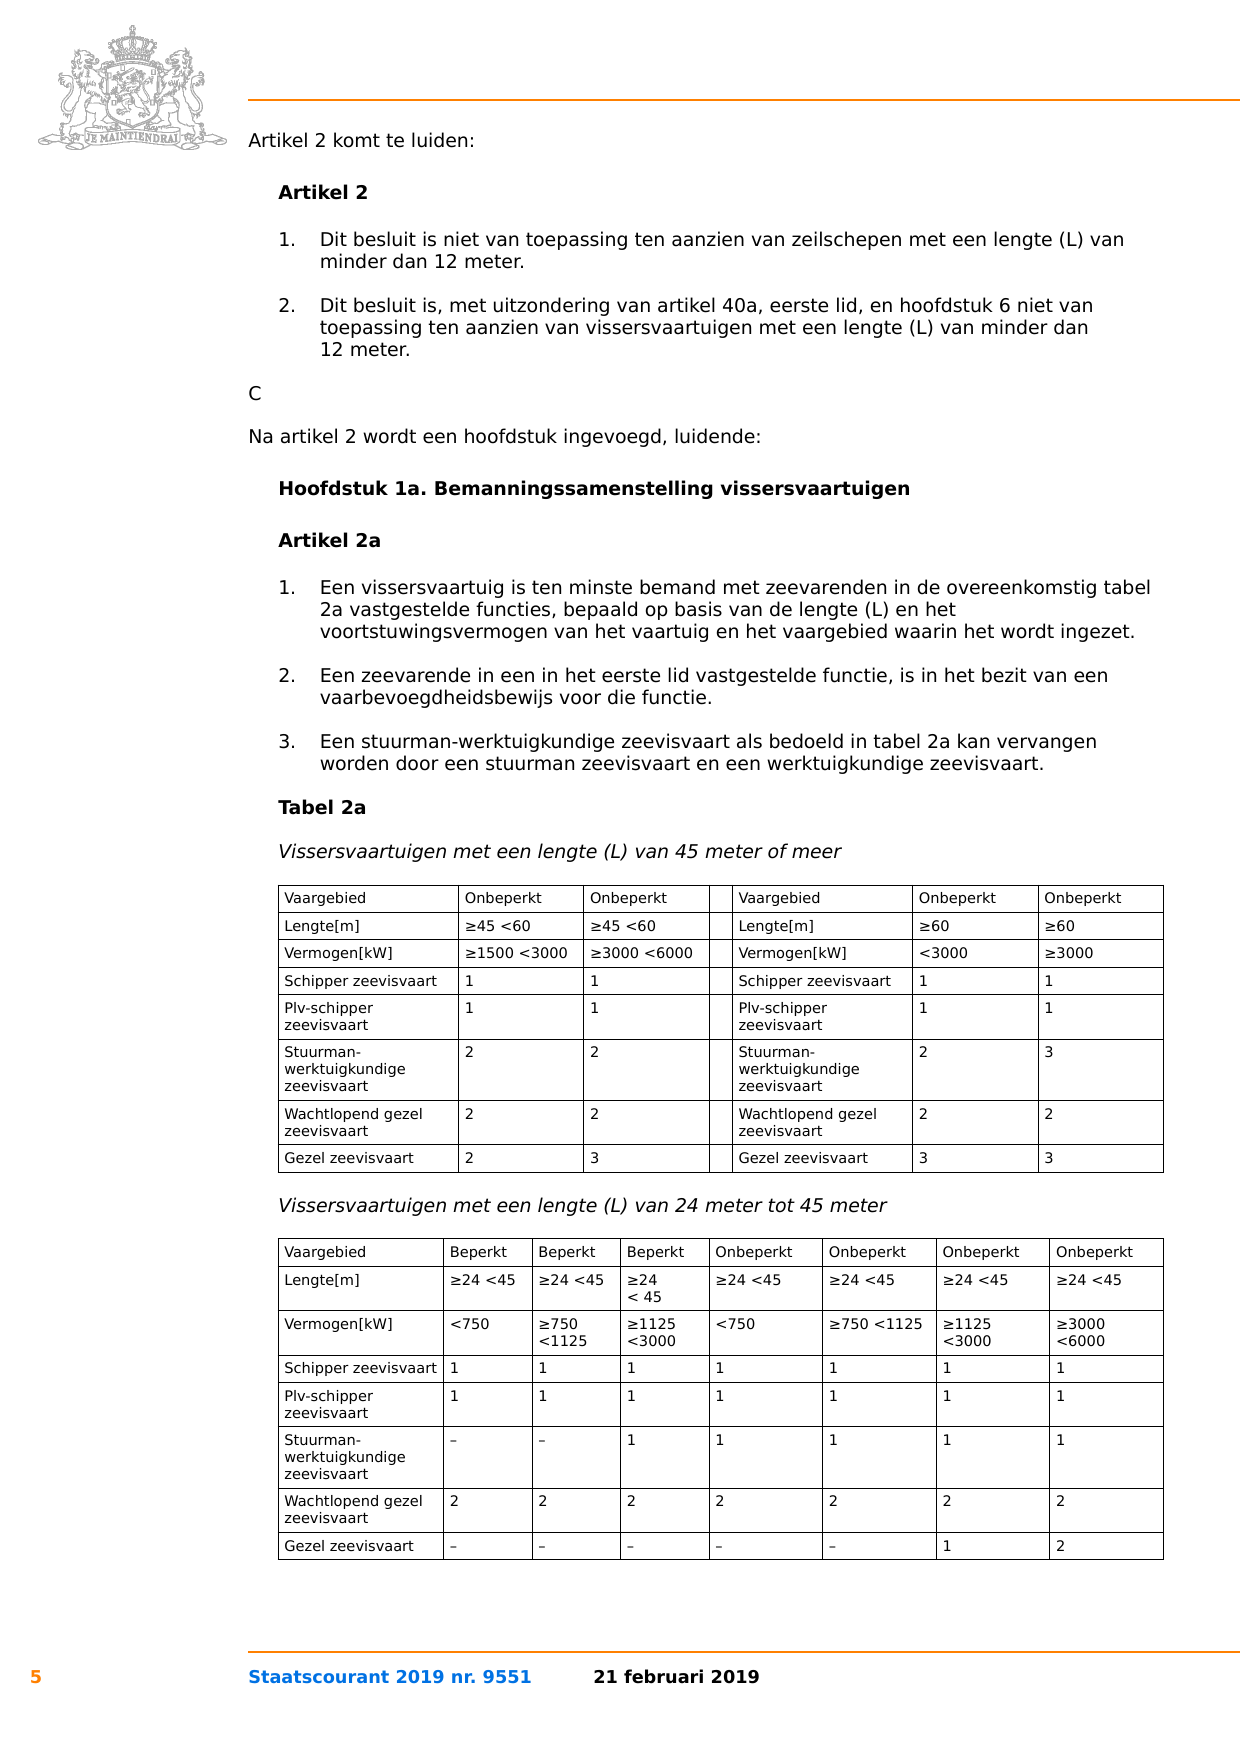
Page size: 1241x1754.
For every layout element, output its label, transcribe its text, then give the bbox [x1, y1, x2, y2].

table_cell 3 [584, 1145, 709, 1172]
table_cell 1 [913, 995, 1038, 1038]
table_cell 1 [1050, 1383, 1163, 1426]
table_cell Stuurman-werktuigkundige zeevisvaart [733, 1040, 912, 1100]
table_cell 1 [1050, 1427, 1163, 1488]
table_cell Plv-schipper zeevisvaart [733, 995, 912, 1038]
table_cell Gezel zeevisvaart [279, 1533, 443, 1559]
table_cell [710, 913, 732, 939]
table_cell ≥60 [1039, 913, 1163, 939]
table_cell 2 [1039, 1101, 1163, 1144]
table_header Onbeperkt [823, 1239, 936, 1266]
text 2. Dit besluit is, met uitzondering van artikel 40a, eerste lid, en hoofdstuk 6 niet van toepassing ten aanzien van vissersvaartuigen met een lengte (L) van minder dan 12 meter. [278, 295, 1163, 361]
table_cell 1 [913, 968, 1038, 994]
table_cell – [533, 1533, 620, 1559]
table_cell 2 [584, 1101, 709, 1144]
table_header Onbeperkt [1050, 1239, 1163, 1266]
table_cell Wachtlopend gezel zeevisvaart [279, 1489, 443, 1532]
table_cell 1 [584, 968, 709, 994]
table_cell 2 [937, 1489, 1049, 1532]
table_cell ≥3000 <6000 [584, 940, 709, 967]
table_cell ≥24 <45 [444, 1267, 532, 1310]
table_cell 1 [823, 1383, 936, 1426]
table_cell 2 [459, 1040, 583, 1100]
table_cell 2 [533, 1489, 620, 1532]
table_cell ≥1125 <3000 [621, 1311, 709, 1354]
table_cell 1 [621, 1427, 709, 1488]
table_cell Stuurman-werktuigkundige zeevisvaart [279, 1427, 443, 1488]
table_cell 2 [913, 1040, 1038, 1100]
table_cell 1 [459, 995, 583, 1038]
table_cell ≥1500 <3000 [459, 940, 583, 967]
subtitle Vissersvaartuigen met een lengte (L) van 45 meter of meer [278, 841, 1163, 863]
table_cell – [533, 1427, 620, 1488]
table_cell Vermogen[kW] [279, 1311, 443, 1354]
table_cell ≥45 <60 [584, 913, 709, 939]
table_cell Lengte[m] [733, 913, 912, 939]
table_cell 1 [937, 1383, 1049, 1426]
table_cell 1 [1050, 1356, 1163, 1382]
table_header Vaargebied [733, 886, 912, 912]
picture [38, 25, 227, 150]
table_cell 1 [444, 1356, 532, 1382]
subtitle Artikel 2 [278, 182, 1163, 204]
table_cell [710, 968, 732, 994]
table_cell 1 [937, 1533, 1049, 1559]
table_header [710, 886, 732, 912]
table_header Onbeperkt [584, 886, 709, 912]
table_cell ≥24 <45 [1050, 1267, 1163, 1310]
table_header Beperkt [533, 1239, 620, 1266]
table_header Onbeperkt [937, 1239, 1049, 1266]
table_cell 1 [533, 1356, 620, 1382]
table_cell 1 [444, 1383, 532, 1426]
table_cell 2 [459, 1101, 583, 1144]
table_cell [710, 1101, 732, 1144]
table_header Onbeperkt [710, 1239, 822, 1266]
table_cell <3000 [913, 940, 1038, 967]
table_cell – [444, 1427, 532, 1488]
table_cell ≥1125 <3000 [937, 1311, 1049, 1354]
table_cell 1 [710, 1427, 822, 1488]
table_cell Plv-schipper zeevisvaart [279, 1383, 443, 1426]
table_cell [710, 1145, 732, 1172]
table_cell 2 [913, 1101, 1038, 1144]
table_cell 1 [823, 1427, 936, 1488]
subtitle Vissersvaartuigen met een lengte (L) van 24 meter tot 45 meter [278, 1194, 1163, 1216]
table_header Onbeperkt [459, 886, 583, 912]
table_cell 1 [937, 1427, 1049, 1488]
table_cell 1 [1039, 995, 1163, 1038]
table_cell 2 [1050, 1489, 1163, 1532]
table_cell Vermogen[kW] [279, 940, 458, 967]
subtitle Hoofdstuk 1a. Bemanningssamenstelling vissersvaartuigen [278, 478, 1163, 500]
table_cell 2 [710, 1489, 822, 1532]
table_cell 3 [1039, 1145, 1163, 1172]
table_cell Schipper zeevisvaart [279, 1356, 443, 1382]
text C [248, 382, 1163, 404]
table_cell 1 [1039, 968, 1163, 994]
table_cell 2 [444, 1489, 532, 1532]
table_cell 1 [710, 1383, 822, 1426]
table_cell ≥750 <1125 [533, 1311, 620, 1354]
text 3. Een stuurman-werktuigkundige zeevisvaart als bedoeld in tabel 2a kan vervangen worden door een stuurman zeevisvaart en een werktuigkundige zeevisvaart. [278, 731, 1163, 775]
table_cell Stuurman-werktuigkundige zeevisvaart [279, 1040, 458, 1100]
table_cell 2 [1050, 1533, 1163, 1559]
table_cell ≥24 < 45 [621, 1267, 709, 1310]
table_cell – [621, 1533, 709, 1559]
text Artikel 2 komt te luiden: [248, 130, 1163, 152]
table_cell ≥24 <45 [937, 1267, 1049, 1310]
table_cell 2 [621, 1489, 709, 1532]
table_cell 1 [621, 1383, 709, 1426]
table_cell Vermogen[kW] [733, 940, 912, 967]
table_header Onbeperkt [913, 886, 1038, 912]
table_header Vaargebied [279, 1239, 443, 1266]
subtitle Artikel 2a [278, 530, 1163, 552]
table_cell Gezel zeevisvaart [279, 1145, 458, 1172]
table_cell 2 [584, 1040, 709, 1100]
table_cell [710, 940, 732, 967]
table_header Beperkt [444, 1239, 532, 1266]
table_cell 1 [621, 1356, 709, 1382]
table_cell 3 [1039, 1040, 1163, 1100]
table_cell – [823, 1533, 936, 1559]
table_cell Plv-schipper zeevisvaart [279, 995, 458, 1038]
table_cell ≥24 <45 [710, 1267, 822, 1310]
table_cell 2 [823, 1489, 936, 1532]
subtitle Tabel 2a [278, 797, 1163, 819]
table_cell 1 [533, 1383, 620, 1426]
table_cell ≥750 <1125 [823, 1311, 936, 1354]
table_cell Schipper zeevisvaart [733, 968, 912, 994]
table_cell – [710, 1533, 822, 1559]
table_cell 1 [823, 1356, 936, 1382]
text 2. Een zeevarende in een in het eerste lid vastgestelde functie, is in het bezit van een vaarbevoegdheidsbewijs voor die functie. [278, 665, 1163, 709]
table_cell 1 [710, 1356, 822, 1382]
table_cell Schipper zeevisvaart [279, 968, 458, 994]
table_cell 1 [584, 995, 709, 1038]
text 1. Een vissersvaartuig is ten minste bemand met zeevarenden in de overeenkomstig tabel 2a vastgestelde functies, bepaald op basis van de lengte (L) en het voortstuwingsvermogen van het vaartuig en het vaargebied waarin het wordt ingezet. [278, 577, 1163, 643]
table_cell ≥24 <45 [533, 1267, 620, 1310]
table_cell 3 [913, 1145, 1038, 1172]
table_cell 2 [459, 1145, 583, 1172]
table_header Vaargebied [279, 886, 458, 912]
table_cell – [444, 1533, 532, 1559]
table_cell 1 [459, 968, 583, 994]
table_cell Gezel zeevisvaart [733, 1145, 912, 1172]
table_cell ≥3000 [1039, 940, 1163, 967]
table_header Beperkt [621, 1239, 709, 1266]
table_cell [710, 1040, 732, 1100]
table_cell [710, 995, 732, 1038]
table_header Onbeperkt [1039, 886, 1163, 912]
table_cell <750 [444, 1311, 532, 1354]
table_cell <750 [710, 1311, 822, 1354]
table_cell Wachtlopend gezel zeevisvaart [279, 1101, 458, 1144]
text 1. Dit besluit is niet van toepassing ten aanzien van zeilschepen met een lengte (L) van minder dan 12 meter. [278, 229, 1163, 273]
text Na artikel 2 wordt een hoofdstuk ingevoegd, luidende: [248, 426, 1163, 448]
table_cell 1 [937, 1356, 1049, 1382]
table_cell ≥3000 <6000 [1050, 1311, 1163, 1354]
table_cell Wachtlopend gezel zeevisvaart [733, 1101, 912, 1144]
table_cell ≥24 <45 [823, 1267, 936, 1310]
table_cell Lengte[m] [279, 913, 458, 939]
table_cell Lengte[m] [279, 1267, 443, 1310]
table_cell ≥60 [913, 913, 1038, 939]
table_cell ≥45 <60 [459, 913, 583, 939]
